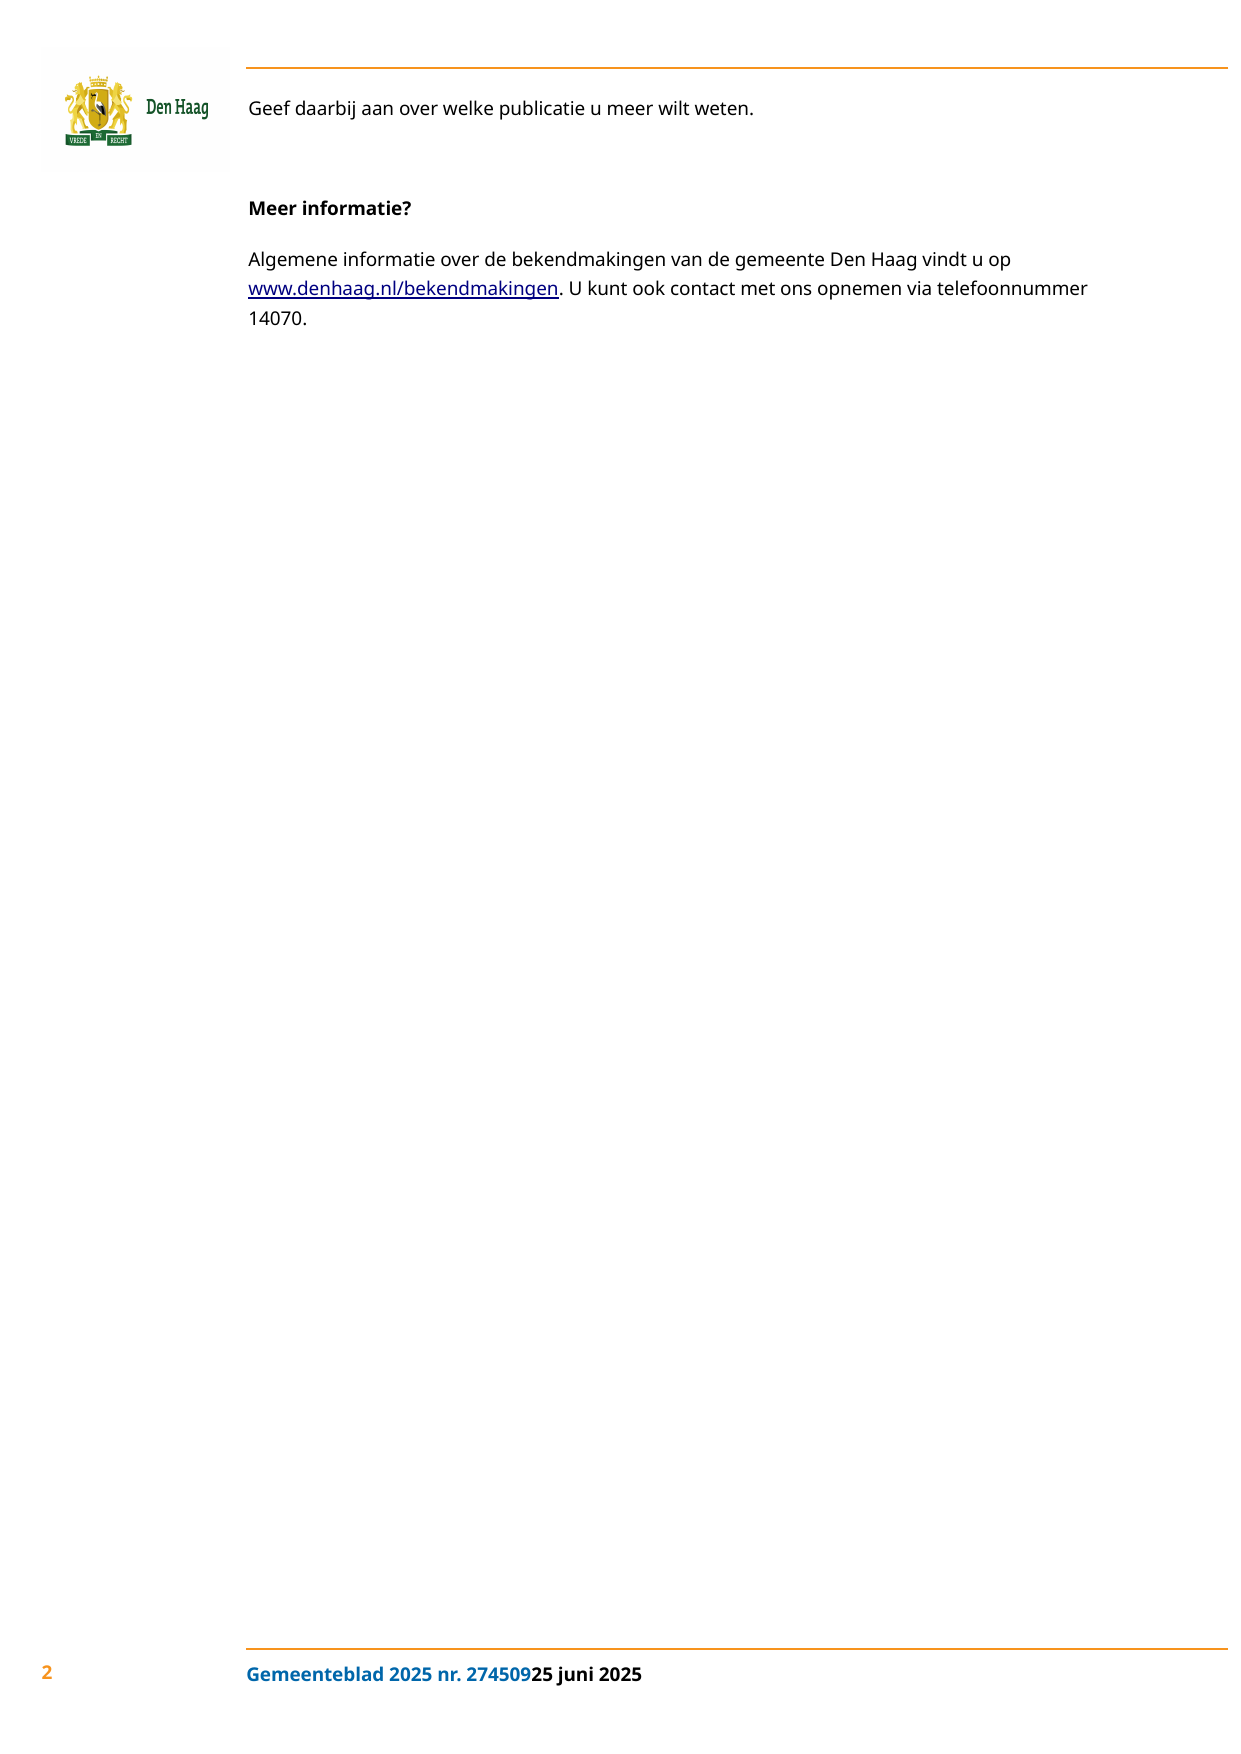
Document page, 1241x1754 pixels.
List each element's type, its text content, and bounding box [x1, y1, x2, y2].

text Meer informatie? [248, 196, 1152, 221]
picture [41, 47, 231, 172]
text Geef daarbij aan over welke publicatie u meer wilt weten. [248, 95, 1152, 121]
text Algemene informatie over de bekendmakingen van de gemeente Den Haag vindt u op www.denhaag.nl/bekendmakingen. U kunt ook contact met ons opnemen via telefoonnummer 14070. [248, 246, 1152, 331]
